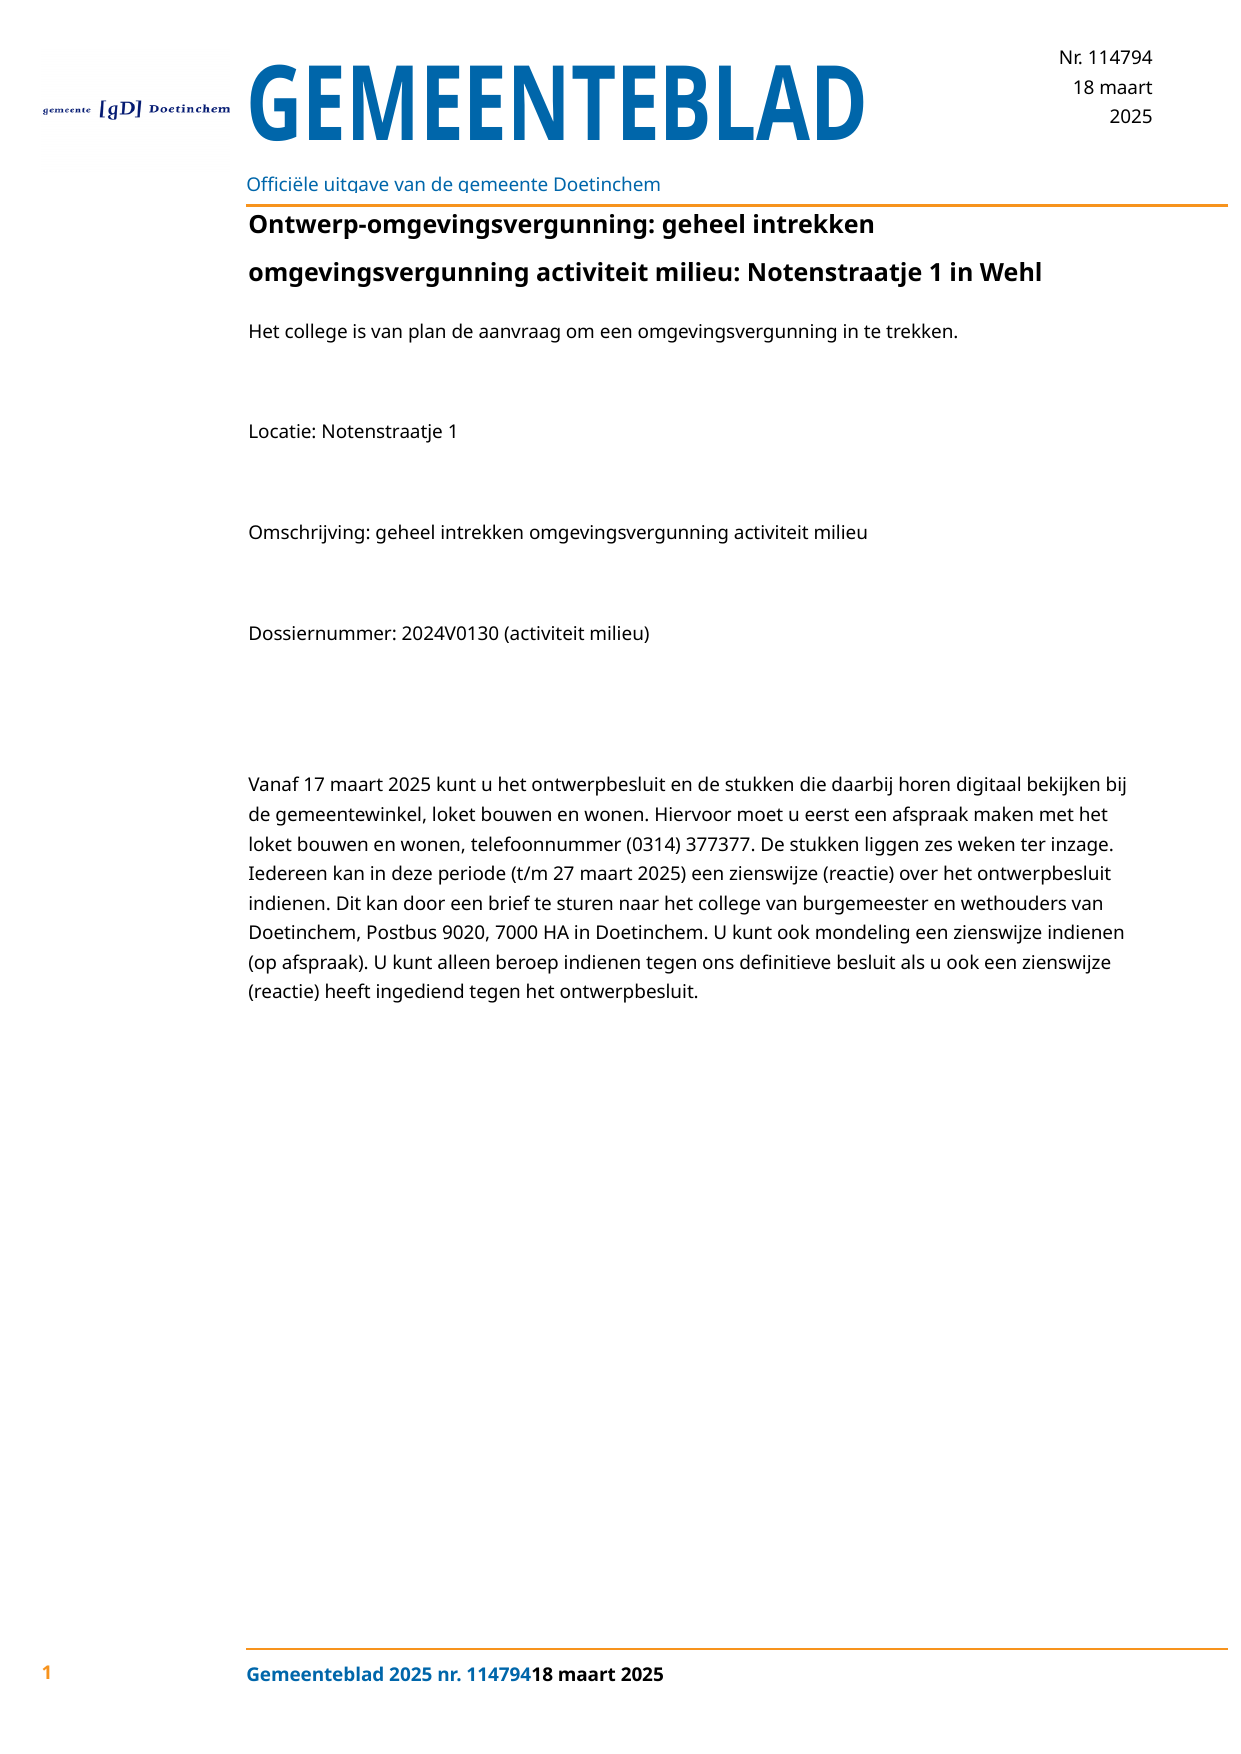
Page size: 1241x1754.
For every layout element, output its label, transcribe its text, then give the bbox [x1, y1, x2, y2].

text Ontwerp-omgevingsvergunning: geheel intrekken omgevingsvergunning activiteit milieu: Notenstraatje 1 in Wehl [248, 207, 1152, 288]
text Omschrijving: geheel intrekken omgevingsvergunning activiteit milieu [248, 519, 1152, 545]
text Vanaf 17 maart 2025 kunt u het ontwerpbesluit en de stukken die daarbij horen digitaal bekijken bij de gemeentewinkel, loket bouwen en wonen. Hiervoor moet u eerst een afspraak maken met het loket bouwen en wonen, telefoonnummer (0314) 377377. De stukken liggen zes weken ter inzage. Iedereen kan in deze periode (t/m 27 maart 2025) een zienswijze (reactie) over het ontwerpbesluit indienen. Dit kan door een brief te sturen naar het college van burgemeester en wethouders van Doetinchem, Postbus 9020, 7000 HA in Doetinchem. U kunt ook mondeling een zienswijze indienen (op afspraak). U kunt alleen beroep indienen tegen ons definitieve besluit als u ook een zienswijze (reactie) heeft ingediend tegen het ontwerpbesluit. [248, 772, 1152, 1004]
text Dossiernummer: 2024V0130 (activiteit milieu) [248, 620, 1152, 646]
text Locatie: Notenstraatje 1 [248, 419, 1152, 444]
picture [41, 47, 231, 172]
text Het college is van plan de aanvraag om een omgevingsvergunning in te trekken. [248, 318, 1152, 344]
